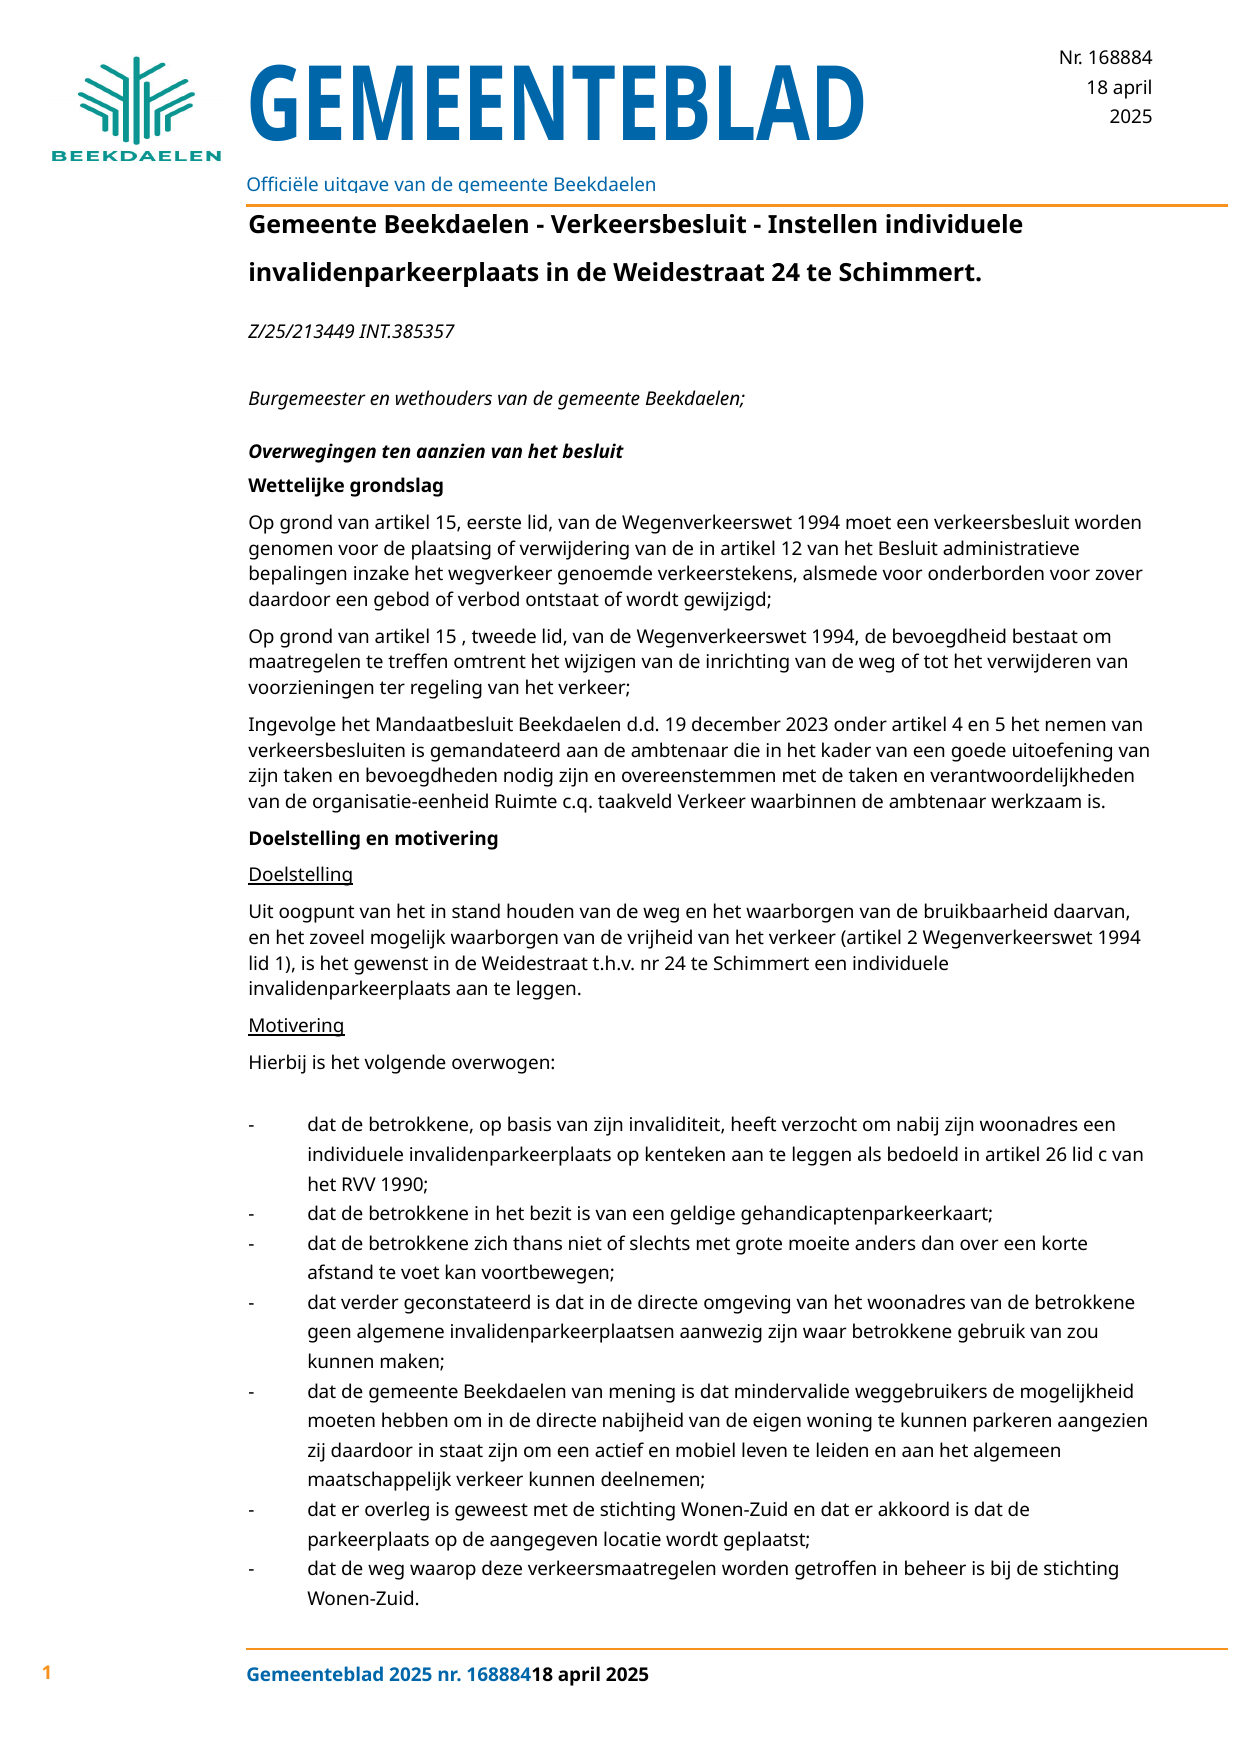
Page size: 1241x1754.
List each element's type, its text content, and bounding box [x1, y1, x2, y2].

text Ingevolge het Mandaatbesluit Beekdaelen d.d. 19 december 2023 onder artikel 4 en 5 het nemen van verkeersbesluiten is gemandateerd aan de ambtenaar die in het kader van een goede uitoefening van zijn taken en bevoegdheden nodig zijn en overeenstemmen met de taken en verantwoordelijkheden van de organisatie-eenheid Ruimte c.q. taakveld Verkeer waarbinnen de ambtenaar werkzaam is. [248, 711, 1152, 814]
picture [41, 47, 231, 172]
text Op grond van artikel 15 , tweede lid, van de Wegenverkeerswet 1994, de bevoegdheid bestaat om maatregelen te treffen omtrent het wijzigen van de inrichting van de weg of tot het verwijderen van voorzieningen ter regeling van het verkeer; [248, 623, 1152, 700]
text Uit oogpunt van het in stand houden van de weg en het waarborgen van de bruikbaarheid daarvan, en het zoveel mogelijk waarborgen van de vrijheid van het verkeer (artikel 2 Wegenverkeerswet 1994 lid 1), is het gewenst in de Weidestraat t.h.v. nr 24 te Schimmert een individuele invalidenparkeerplaats aan te leggen. [248, 898, 1152, 1001]
text Doelstelling [248, 862, 1152, 887]
list dat verder geconstateerd is dat in de directe omgeving van het woonadres van de betrokkene geen algemene invalidenparkeerplaatsen aanwezig zijn waar betrokkene gebruik van zou kunnen maken; [248, 1289, 1152, 1374]
text Z/25/213449 INT.385357 [248, 318, 1152, 344]
list dat de betrokkene in het bezit is van een geldige gehandicaptenparkeerkaart; [248, 1200, 1152, 1226]
text Burgemeester en wethouders van de gemeente Beekdaelen; [248, 386, 1152, 411]
list dat de weg waarop deze verkeersmaatregelen worden getroffen in beheer is bij de stichting Wonen-Zuid. [248, 1555, 1152, 1611]
text Gemeente Beekdaelen - Verkeersbesluit - Instellen individuele invalidenparkeerplaats in de Weidestraat 24 te Schimmert. [248, 207, 1152, 288]
text Overwegingen ten aanzien van het besluit [248, 438, 1152, 464]
list dat de gemeente Beekdaelen van mening is dat mindervalide weggebruikers de mogelijkheid moeten hebben om in de directe nabijheid van de eigen woning te kunnen parkeren aangezien zij daardoor in staat zijn om een actief en mobiel leven te leiden en aan het algemeen maatschappelijk verkeer kunnen deelnemen; [248, 1378, 1152, 1492]
text Wettelijke grondslag [248, 472, 1152, 498]
text Doelstelling en motivering [248, 825, 1152, 851]
text Op grond van artikel 15, eerste lid, van de Wegenverkeerswet 1994 moet een verkeersbesluit worden genomen voor de plaatsing of verwijdering van de in artikel 12 van het Besluit administratieve bepalingen inzake het wegverkeer genoemde verkeerstekens, alsmede voor onderborden voor zover daardoor een gebod of verbod ontstaat of wordt gewijzigd; [248, 509, 1152, 612]
list dat de betrokkene, op basis van zijn invaliditeit, heeft verzocht om nabij zijn woonadres een individuele invalidenparkeerplaats op kenteken aan te leggen als bedoeld in artikel 26 lid c van het RVV 1990; [248, 1112, 1152, 1196]
text Hierbij is het volgende overwogen: [248, 1049, 1152, 1074]
list dat er overleg is geweest met de stichting Wonen-Zuid en dat er akkoord is dat de parkeerplaats op de aangegeven locatie wordt geplaatst; [248, 1496, 1152, 1551]
list dat de betrokkene zich thans niet of slechts met grote moeite anders dan over een korte afstand te voet kan voortbewegen; [248, 1230, 1152, 1285]
text Motivering [248, 1012, 1152, 1038]
